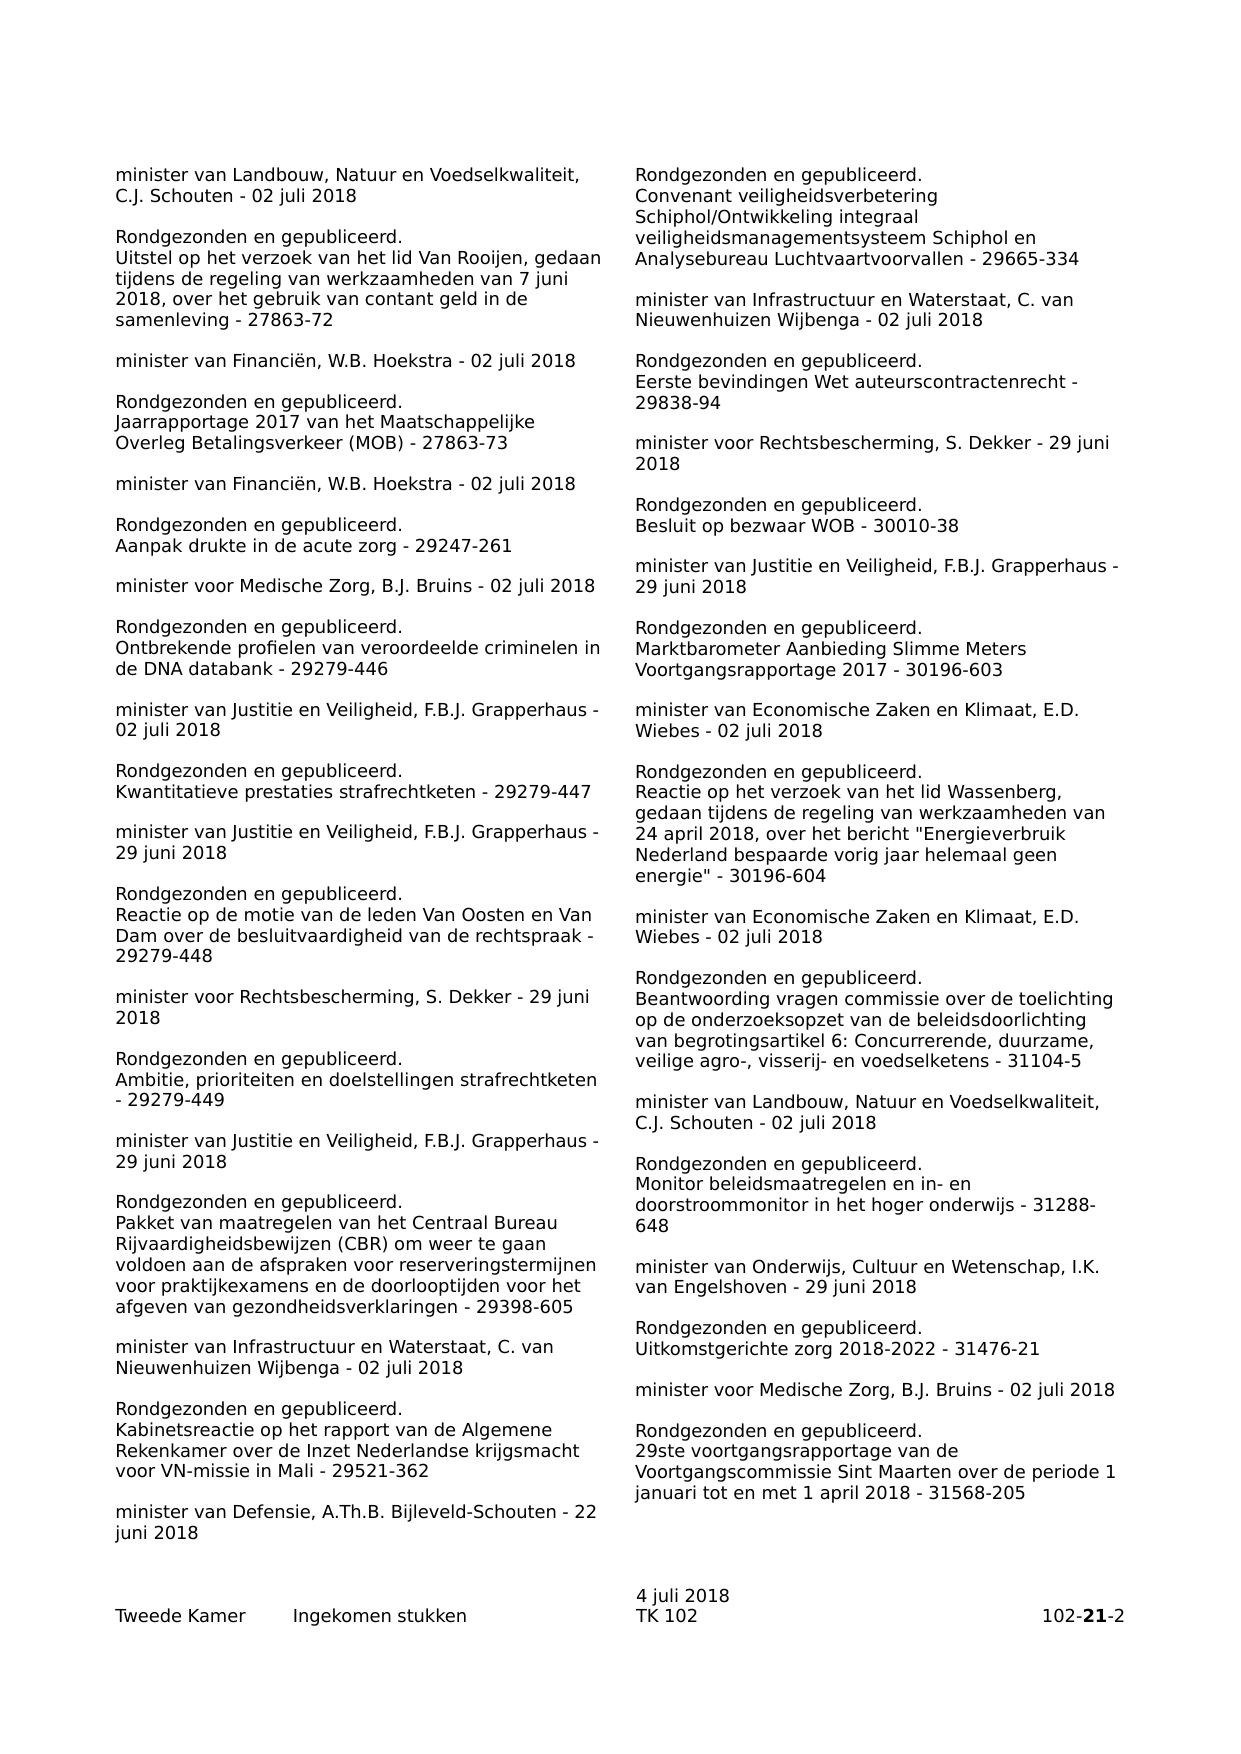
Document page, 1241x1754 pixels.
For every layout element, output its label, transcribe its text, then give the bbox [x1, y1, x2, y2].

text Rondgezonden en gepubliceerd. [115, 1399, 605, 1419]
text minister van Justitie en Veiligheid, F.B.J. Grapperhaus - 29 juni 2018 [115, 822, 605, 864]
text Eerste bevindingen Wet auteurscontractenrecht - 29838-94 [635, 372, 1125, 413]
text Ontbrekende profielen van veroordeelde criminelen in de DNA databank - 29279-446 [115, 638, 605, 679]
text minister van Justitie en Veiligheid, F.B.J. Grapperhaus - 02 juli 2018 [115, 699, 605, 741]
text minister van Defensie, A.Th.B. Bijleveld-Schouten - 22 juni 2018 [115, 1502, 605, 1543]
text minister voor Medische Zorg, B.J. Bruins - 02 juli 2018 [635, 1380, 1125, 1400]
text Rondgezonden en gepubliceerd. [115, 227, 605, 247]
text Rondgezonden en gepubliceerd. [635, 968, 1125, 989]
text Marktbarometer Aanbieding Slimme Meters Voortgangsrapportage 2017 - 30196-603 [635, 638, 1125, 680]
text minister van Financiën, W.B. Hoekstra - 02 juli 2018 [115, 351, 605, 372]
text Rondgezonden en gepubliceerd. [635, 165, 1125, 186]
text minister van Economische Zaken en Klimaat, E.D. Wiebes - 02 juli 2018 [635, 906, 1125, 948]
text Rondgezonden en gepubliceerd. [635, 618, 1125, 638]
text minister van Onderwijs, Cultuur en Wetenschap, I.K. van Engelshoven - 29 juni 2018 [635, 1257, 1125, 1298]
text minister voor Rechtsbescherming, S. Dekker - 29 juni 2018 [115, 987, 605, 1028]
text minister van Infrastructuur en Waterstaat, C. van Nieuwenhuizen Wijbenga - 02 juli 2018 [635, 289, 1125, 331]
text Rondgezonden en gepubliceerd. [115, 392, 605, 412]
text Reactie op het verzoek van het lid Wassenberg, gedaan tijdens de regeling van werkzaamheden van 24 april 2018, over het bericht "Energieverbruik Nederland bespaarde vorig jaar helemaal geen energie" - 30196-604 [635, 782, 1125, 886]
text Jaarrapportage 2017 van het Maatschappelijke Overleg Betalingsverkeer (MOB) - 27863-73 [115, 412, 605, 454]
text minister van Justitie en Veiligheid, F.B.J. Grapperhaus - 29 juni 2018 [635, 556, 1125, 598]
text Uitstel op het verzoek van het lid Van Rooijen, gedaan tijdens de regeling van werkzaamheden van 7 juni 2018, over het gebruik van contant geld in de samenleving - 27863-72 [115, 247, 605, 331]
text minister van Economische Zaken en Klimaat, E.D. Wiebes - 02 juli 2018 [635, 700, 1125, 742]
text Aanpak drukte in de acute zorg - 29247-261 [115, 535, 605, 556]
text Beantwoording vragen commissie over de toelichting op de onderzoeksopzet van de beleidsdoorlichting van begrotingsartikel 6: Concurrerende, duurzame, veilige agro-, visserij- en voedselketens - 31104-5 [635, 989, 1125, 1072]
text 29ste voortgangsrapportage van de Voortgangscommissie Sint Maarten over de periode 1 januari tot en met 1 april 2018 - 31568-205 [635, 1441, 1125, 1504]
text Rondgezonden en gepubliceerd. [115, 761, 605, 782]
text minister van Landbouw, Natuur en Voedselkwaliteit, C.J. Schouten - 02 juli 2018 [115, 165, 605, 207]
text Ambitie, prioriteiten en doelstellingen strafrechtketen - 29279-449 [115, 1069, 605, 1111]
text Rondgezonden en gepubliceerd. [115, 1192, 605, 1213]
text minister van Justitie en Veiligheid, F.B.J. Grapperhaus - 29 juni 2018 [115, 1131, 605, 1172]
text minister voor Rechtsbescherming, S. Dekker - 29 juni 2018 [635, 433, 1125, 475]
text Rondgezonden en gepubliceerd. [115, 1048, 605, 1069]
text Rondgezonden en gepubliceerd. [635, 1318, 1125, 1339]
text Besluit op bezwaar WOB - 30010-38 [635, 515, 1125, 536]
text Rondgezonden en gepubliceerd. [115, 515, 605, 535]
text minister van Infrastructuur en Waterstaat, C. van Nieuwenhuizen Wijbenga - 02 juli 2018 [115, 1337, 605, 1379]
text Pakket van maatregelen van het Centraal Bureau Rijvaardigheidsbewijzen (CBR) om weer te gaan voldoen aan de afspraken voor reserveringstermijnen voor praktijkexamens en de doorlooptijden voor het afgeven van gezondheidsverklaringen - 29398-605 [115, 1213, 605, 1317]
text minister voor Medische Zorg, B.J. Bruins - 02 juli 2018 [115, 576, 605, 597]
text Kabinetsreactie op het rapport van de Algemene Rekenkamer over de Inzet Nederlandse krijgsmacht voor VN-missie in Mali - 29521-362 [115, 1419, 605, 1482]
text Uitkomstgerichte zorg 2018-2022 - 31476-21 [635, 1339, 1125, 1360]
text Convenant veiligheidsverbetering Schiphol/Ontwikkeling integraal veiligheidsmanagementsysteem Schiphol en Analysebureau Luchtvaartvoorvallen - 29665-334 [635, 186, 1125, 269]
text minister van Landbouw, Natuur en Voedselkwaliteit, C.J. Schouten - 02 juli 2018 [635, 1092, 1125, 1133]
text Rondgezonden en gepubliceerd. [115, 884, 605, 904]
text Monitor beleidsmaatregelen en in- en doorstroommonitor in het hoger onderwijs - 31288-648 [635, 1174, 1125, 1237]
text Rondgezonden en gepubliceerd. [635, 351, 1125, 372]
text Rondgezonden en gepubliceerd. [115, 617, 605, 638]
text minister van Financiën, W.B. Hoekstra - 02 juli 2018 [115, 474, 605, 495]
text Rondgezonden en gepubliceerd. [635, 1420, 1125, 1441]
text Rondgezonden en gepubliceerd. [635, 762, 1125, 782]
text Kwantitatieve prestaties strafrechtketen - 29279-447 [115, 782, 605, 802]
text Reactie op de motie van de leden Van Oosten en Van Dam over de besluitvaardigheid van de rechtspraak - 29279-448 [115, 904, 605, 967]
text Rondgezonden en gepubliceerd. [635, 495, 1125, 515]
text Rondgezonden en gepubliceerd. [635, 1153, 1125, 1174]
